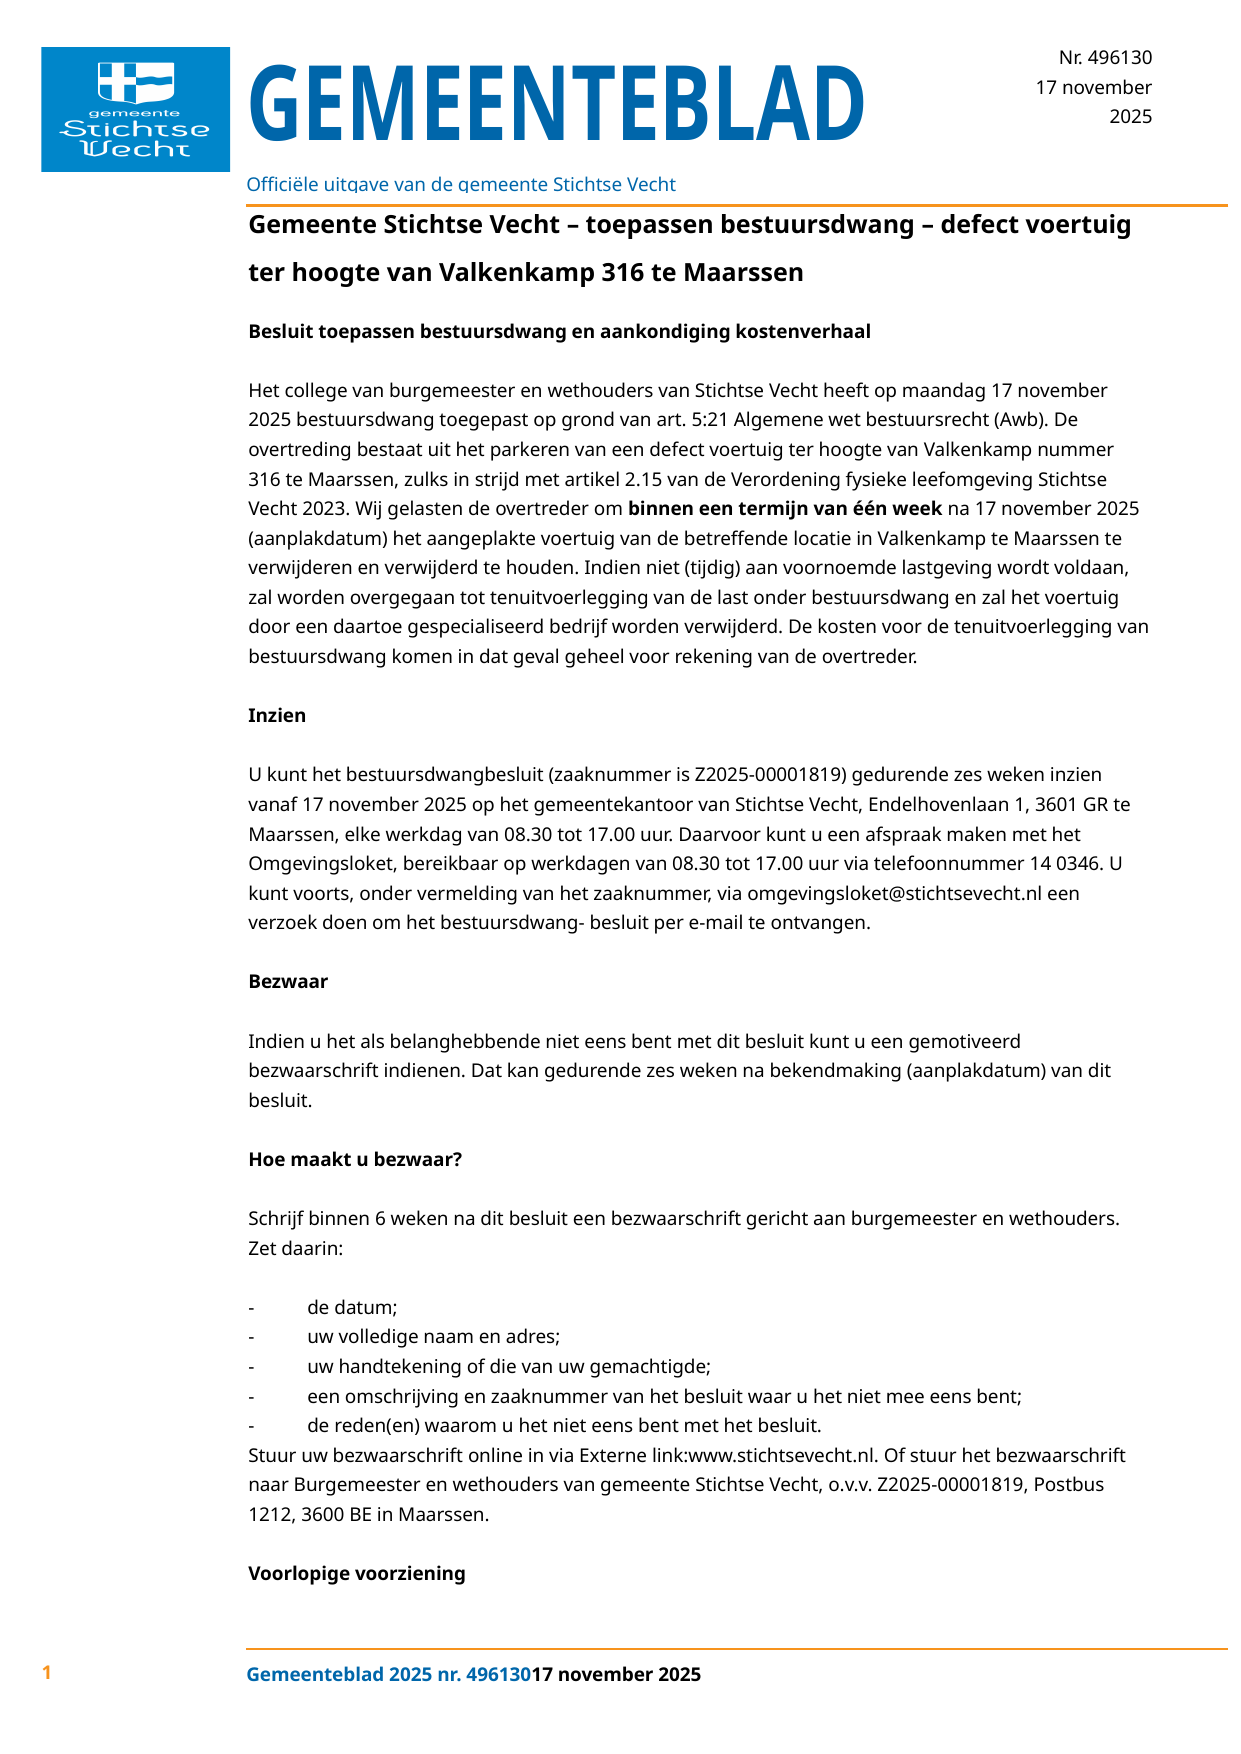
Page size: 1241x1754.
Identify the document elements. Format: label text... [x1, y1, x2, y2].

text Stuur uw bezwaarschrift online in via Externe link:www.stichtsevecht.nl. Of stuur het bezwaarschrift naar Burgemeester en wethouders van gemeente Stichtse Vecht, o.v.v. Z2025-00001819, Postbus 1212, 3600 BE in Maarssen. [248, 1442, 1152, 1527]
text U kunt het bestuursdwangbesluit (zaaknummer is Z2025-00001819) gedurende zes weken inzien vanaf 17 november 2025 op het gemeentekantoor van Stichtse Vecht, Endelhovenlaan 1, 3601 GR te Maarssen, elke werkdag van 08.30 tot 17.00 uur. Daarvoor kunt u een afspraak maken met het Omgevingsloket, bereikbaar op werkdagen van 08.30 tot 17.00 uur via telefoonnummer 14 0346. U kunt voorts, onder vermelding van het zaaknummer, via omgevingsloket@stichtsevecht.nl een verzoek doen om het bestuursdwang- besluit per e-mail te ontvangen. [248, 762, 1152, 935]
text Besluit toepassen bestuursdwang en aankondiging kostenverhaal [248, 318, 1152, 344]
text Het college van burgemeester en wethouders van Stichtse Vecht heeft op maandag 17 november 2025 bestuursdwang toegepast op grond van art. 5:21 Algemene wet bestuursrecht (Awb). De overtreding bestaat uit het parkeren van een defect voertuig ter hoogte van Valkenkamp nummer 316 te Maarssen, zulks in strijd met artikel 2.15 van de Verordening fysieke leefomgeving Stichtse Vecht 2023. Wij gelasten de overtreder om binnen een termijn van één week na 17 november 2025 (aanplakdatum) het aangeplakte voertuig van de betreffende locatie in Valkenkamp te Maarssen te verwijderen en verwijderd te houden. Indien niet (tijdig) aan voornoemde lastgeving wordt voldaan, zal worden overgegaan tot tenuitvoerlegging van de last onder bestuursdwang en zal het voertuig door een daartoe gespecialiseerd bedrijf worden verwijderd. De kosten voor de tenuitvoerlegging van bestuursdwang komen in dat geval geheel voor rekening van de overtreder. [248, 377, 1152, 669]
text Inzien [248, 702, 1152, 728]
text Bezwaar [248, 969, 1152, 994]
text Indien u het als belanghebbende niet eens bent met dit besluit kunt u een gemotiveerd bezwaarschrift indienen. Dat kan gedurende zes weken na bekendmaking (aanplakdatum) van dit besluit. [248, 1028, 1152, 1113]
text Gemeente Stichtse Vecht – toepassen bestuursdwang – defect voertuig ter hoogte van Valkenkamp 316 te Maarssen [248, 207, 1152, 288]
list uw volledige naam en adres; [248, 1324, 1152, 1349]
text Schrijf binnen 6 weken na dit besluit een bezwaarschrift gericht aan burgemeester en wethouders. Zet daarin: [248, 1205, 1152, 1261]
list een omschrijving en zaaknummer van het besluit waar u het niet mee eens bent; [248, 1383, 1152, 1409]
picture [137, 63, 174, 103]
list uw handtekening of die van uw gemachtigde; [248, 1353, 1152, 1379]
list de reden(en) waarom u het niet eens bent met het besluit. [248, 1412, 1152, 1438]
picture [99, 63, 135, 101]
text Hoe maakt u bezwaar? [248, 1146, 1152, 1172]
text Voorlopige voorziening [248, 1560, 1152, 1586]
list de datum; [248, 1294, 1152, 1320]
